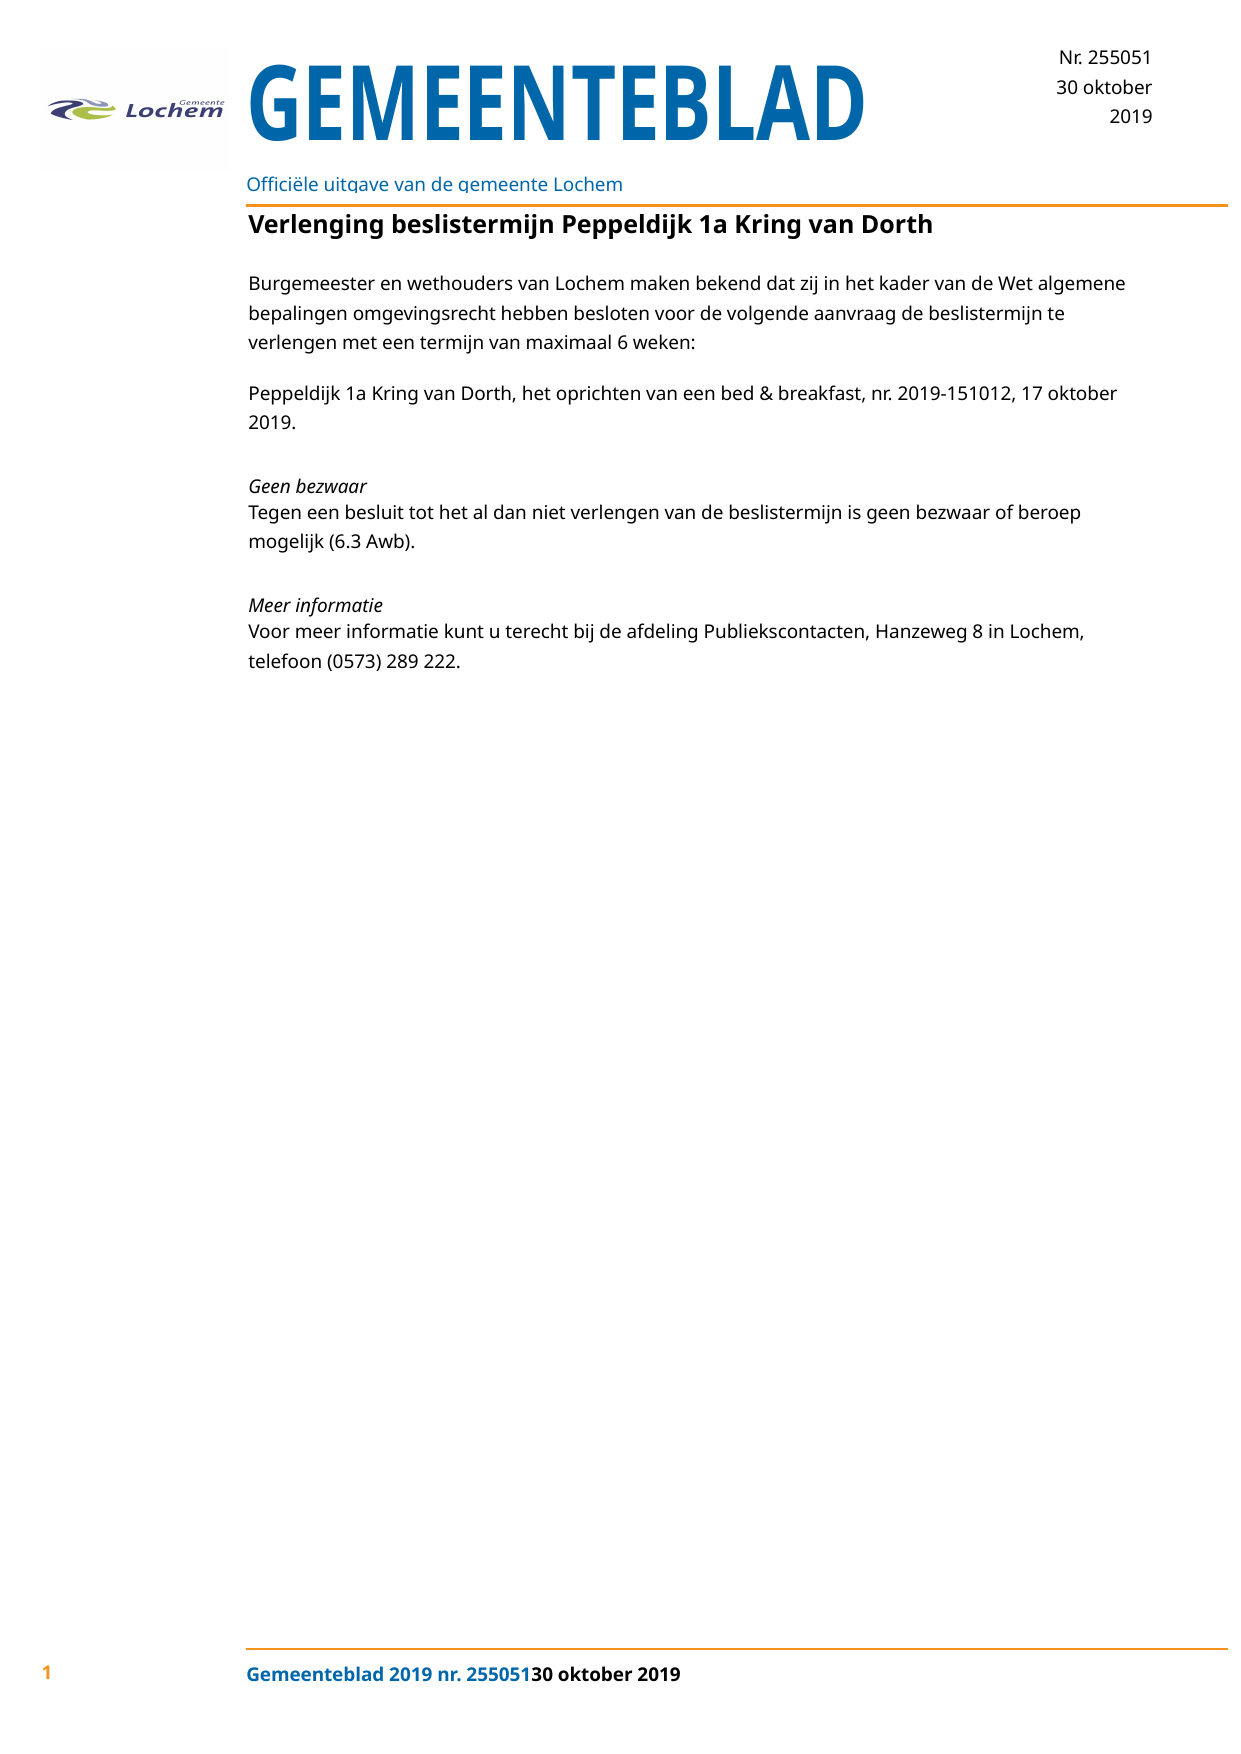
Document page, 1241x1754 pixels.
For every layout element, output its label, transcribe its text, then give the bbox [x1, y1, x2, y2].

text Peppeldijk 1a Kring van Dorth, het oprichten van een bed & breakfast, nr. 2019-151012, 17 oktober 2019. [248, 380, 1152, 435]
picture [41, 47, 231, 172]
text Geen bezwaar [248, 473, 1152, 499]
text Tegen een besluit tot het al dan niet verlengen van de beslistermijn is geen bezwaar of beroep mogelijk (6.3 Awb). [248, 499, 1152, 554]
text Verlenging beslistermijn Peppeldijk 1a Kring van Dorth [248, 207, 1152, 241]
text Meer informatie [248, 593, 1152, 618]
text Burgemeester en wethouders van Lochem maken bekend dat zij in het kader van de Wet algemene bepalingen omgevingsrecht hebben besloten voor de volgende aanvraag de beslistermijn te verlengen met een termijn van maximaal 6 weken: [248, 270, 1152, 355]
text Voor meer informatie kunt u terecht bij de afdeling Publiekscontacten, Hanzeweg 8 in Lochem, telefoon (0573) 289 222. [248, 618, 1152, 674]
